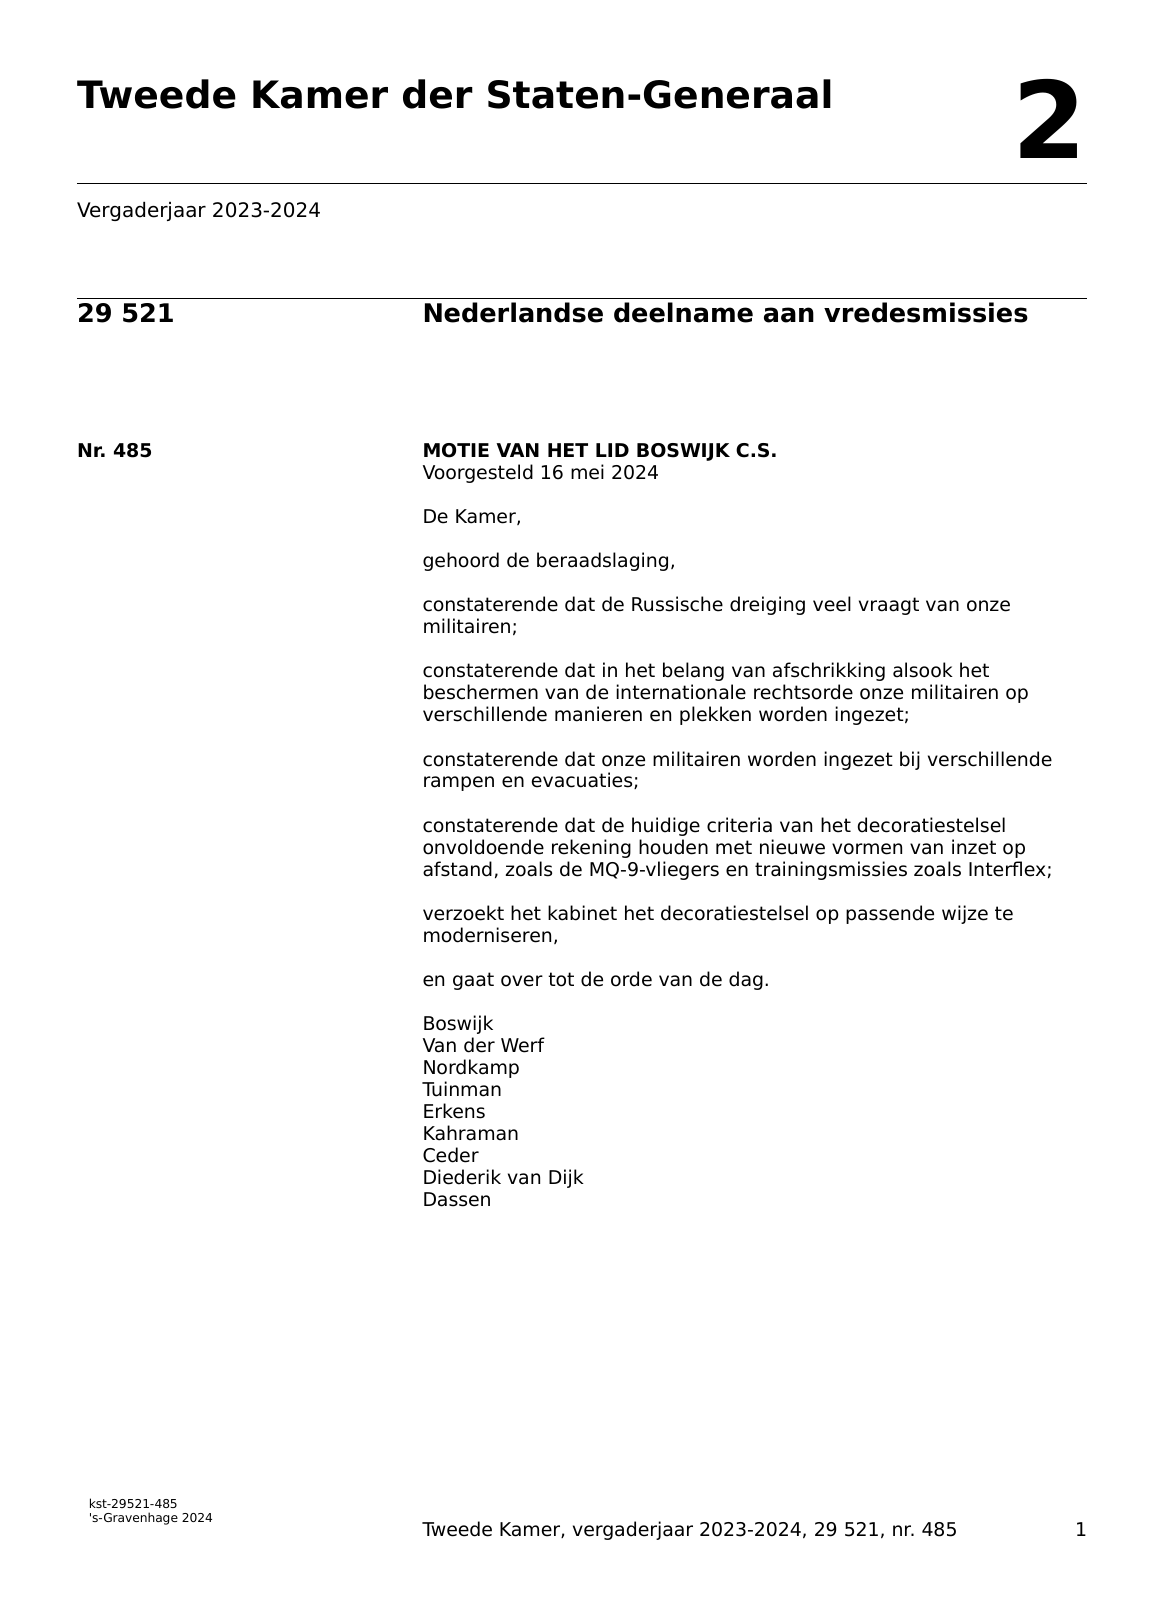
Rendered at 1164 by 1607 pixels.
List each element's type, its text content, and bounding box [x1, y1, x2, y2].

text verzoekt het kabinet het decoratiestelsel op passende wijze te moderniseren, [422, 903, 1087, 947]
table_header 2 [886, 59, 1087, 183]
text constaterende dat onze militairen worden ingezet bij verschillende rampen en evacuaties; [422, 748, 1087, 792]
text Boswijk [422, 1013, 1087, 1035]
text constaterende dat de Russische dreiging veel vraagt van onze militairen; [422, 594, 1087, 638]
text Kahraman [422, 1123, 1087, 1145]
text constaterende dat in het belang van afschrikking alsook het beschermen van de internationale rechtsorde onze militairen op verschillende manieren en plekken worden ingezet; [422, 660, 1087, 726]
text Erkens [422, 1101, 1087, 1123]
text Tuinman [422, 1079, 1087, 1101]
text Dassen [422, 1189, 1087, 1211]
text Diederik van Dijk [422, 1167, 1087, 1189]
text Van der Werf [422, 1035, 1087, 1057]
text De Kamer, [422, 506, 1087, 528]
table_header Tweede Kamer der Staten-Generaal [77, 59, 886, 183]
text constaterende dat de huidige criteria van het decoratiestelsel onvoldoende rekening houden met nieuwe vormen van inzet op afstand, zoals de MQ-9-vliegers en trainingsmissies zoals Interflex; [422, 814, 1087, 881]
subtitle Nr. 485 MOTIE VAN HET LID BOSWIJK C.S. [77, 440, 1087, 462]
text gehoord de beraadslaging, [422, 550, 1087, 572]
text Voorgesteld 16 mei 2024 [422, 462, 1087, 484]
text Ceder [422, 1145, 1087, 1167]
text 's-Gravenhage 2024 [88, 1511, 323, 1525]
text Nordkamp [422, 1057, 1087, 1079]
table_cell Vergaderjaar 2023-2024 [77, 184, 1087, 298]
text kst-29521-485 [88, 1497, 323, 1511]
text en gaat over tot de orde van de dag. [422, 969, 1087, 991]
subtitle 29 521 Nederlandse deelname aan vredesmissies [77, 299, 1087, 329]
